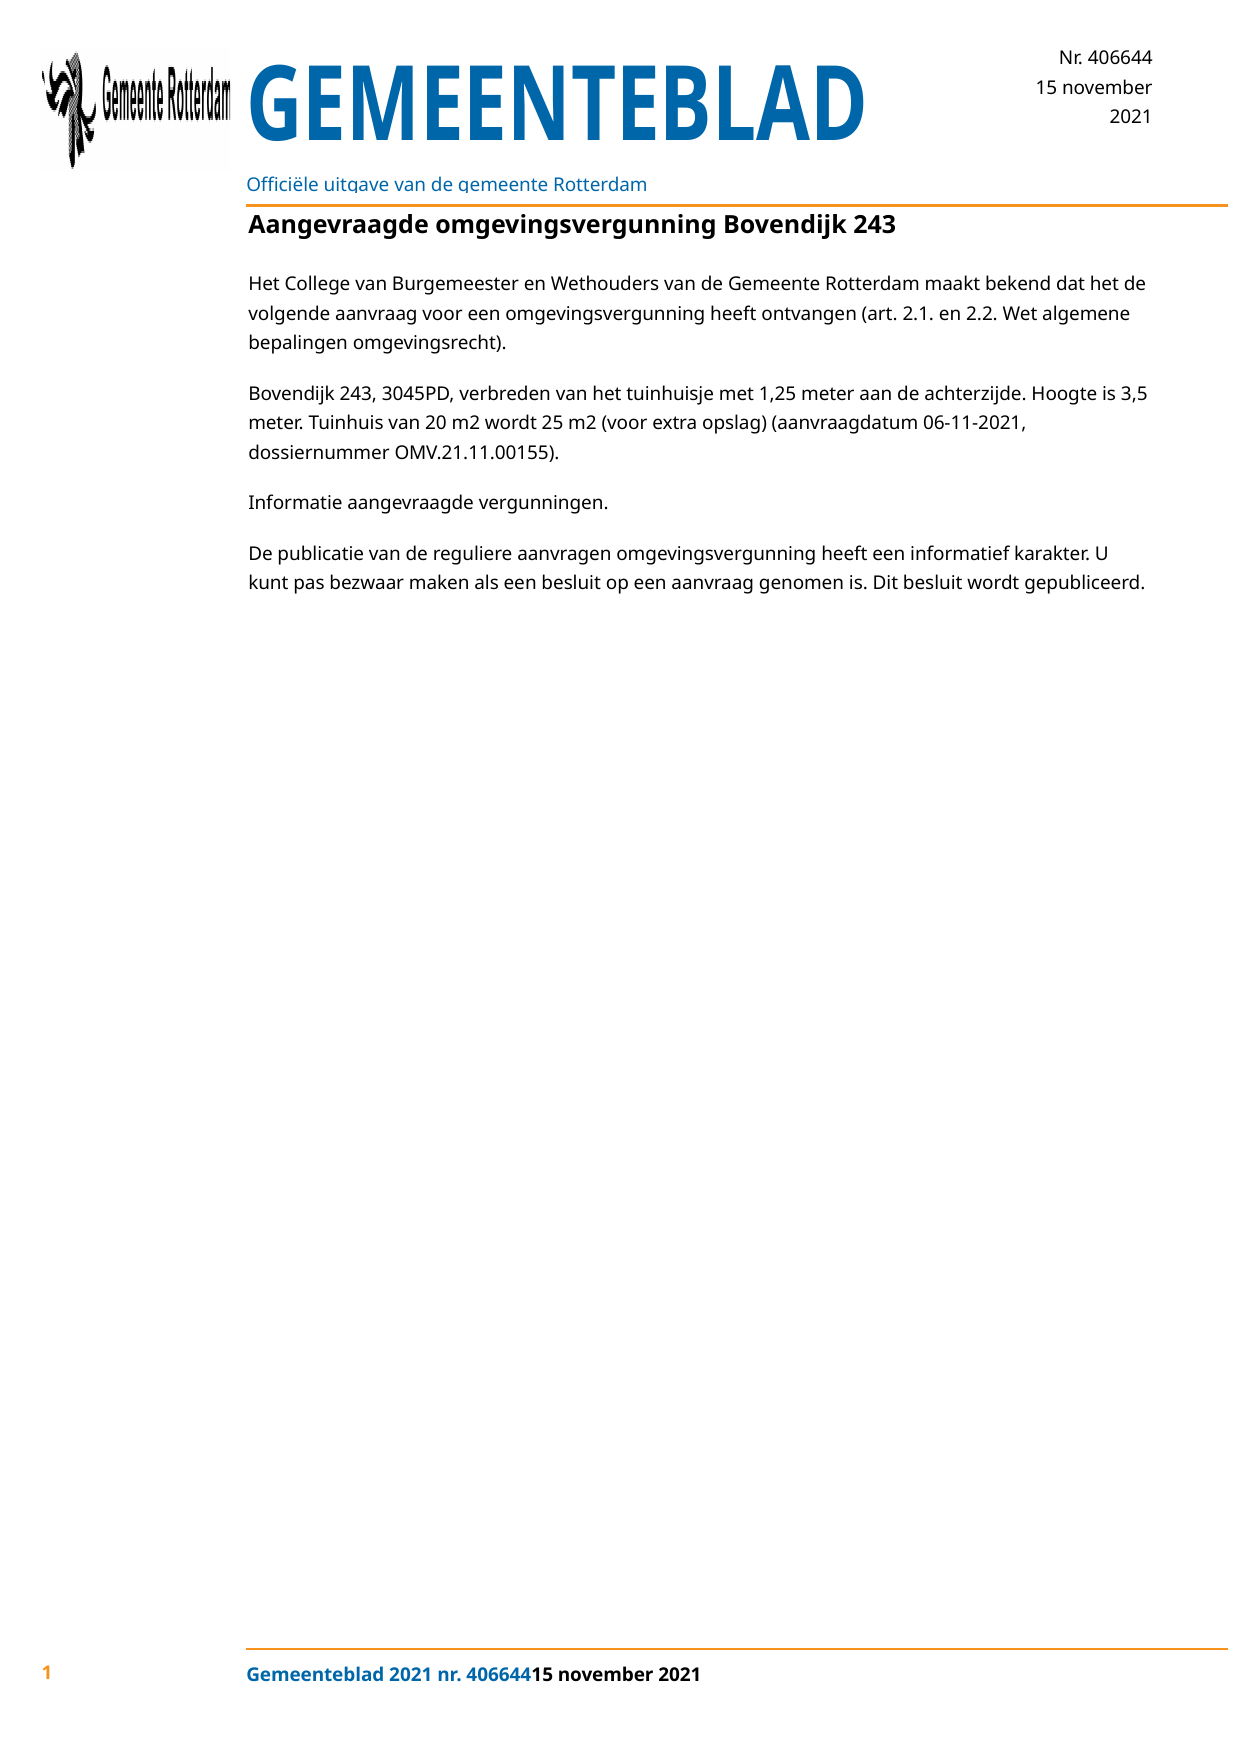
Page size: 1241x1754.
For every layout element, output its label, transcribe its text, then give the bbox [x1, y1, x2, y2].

text De publicatie van de reguliere aanvragen omgevingsvergunning heeft een informatief karakter. U kunt pas bezwaar maken als een besluit op een aanvraag genomen is. Dit besluit wordt gepubliceerd. [248, 540, 1152, 595]
picture [41, 47, 231, 172]
text Het College van Burgemeester en Wethouders van de Gemeente Rotterdam maakt bekend dat het de volgende aanvraag voor een omgevingsvergunning heeft ontvangen (art. 2.1. en 2.2. Wet algemene bepalingen omgevingsrecht). [248, 270, 1152, 355]
text Aangevraagde omgevingsvergunning Bovendijk 243 [248, 207, 1152, 241]
text Bovendijk 243, 3045PD, verbreden van het tuinhuisje met 1,25 meter aan de achterzijde. Hoogte is 3,5 meter. Tuinhuis van 20 m2 wordt 25 m2 (voor extra opslag) (aanvraagdatum 06-11-2021, dossiernummer OMV.21.11.00155). [248, 380, 1152, 465]
text Informatie aangevraagde vergunningen. [248, 489, 1152, 515]
